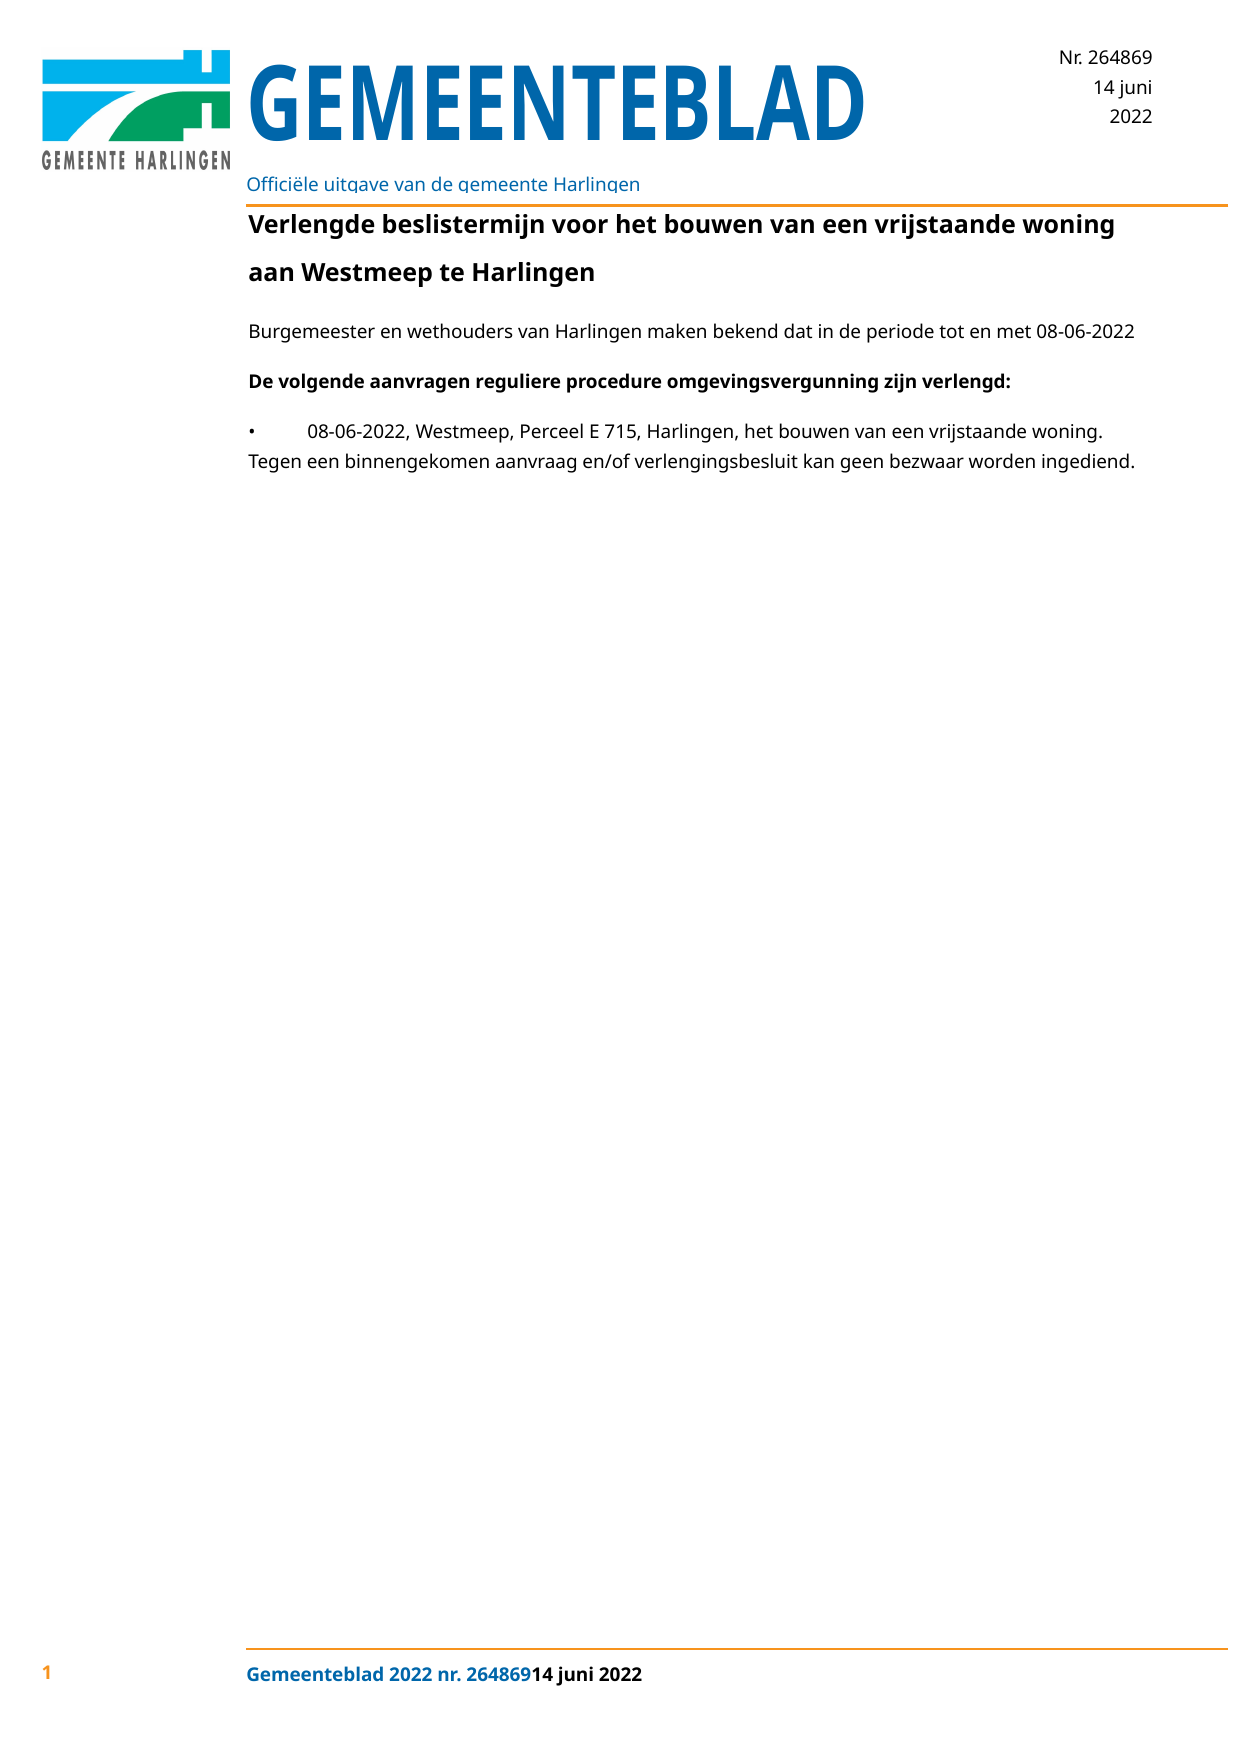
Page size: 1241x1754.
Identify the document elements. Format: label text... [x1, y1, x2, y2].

text De volgende aanvragen reguliere procedure omgevingsvergunning zijn verlengd: [248, 368, 1152, 394]
list 08-06-2022, Westmeep, Perceel E 715, Harlingen, het bouwen van een vrijstaande woning. [248, 419, 1152, 444]
text Burgemeester en wethouders van Harlingen maken bekend dat in de periode tot en met 08-06-2022 [248, 318, 1152, 344]
picture [41, 47, 231, 172]
text Tegen een binnengekomen aanvraag en/of verlengingsbesluit kan geen bezwaar worden ingediend. [248, 448, 1152, 474]
text Verlengde beslistermijn voor het bouwen van een vrijstaande woning aan Westmeep te Harlingen [248, 207, 1152, 288]
